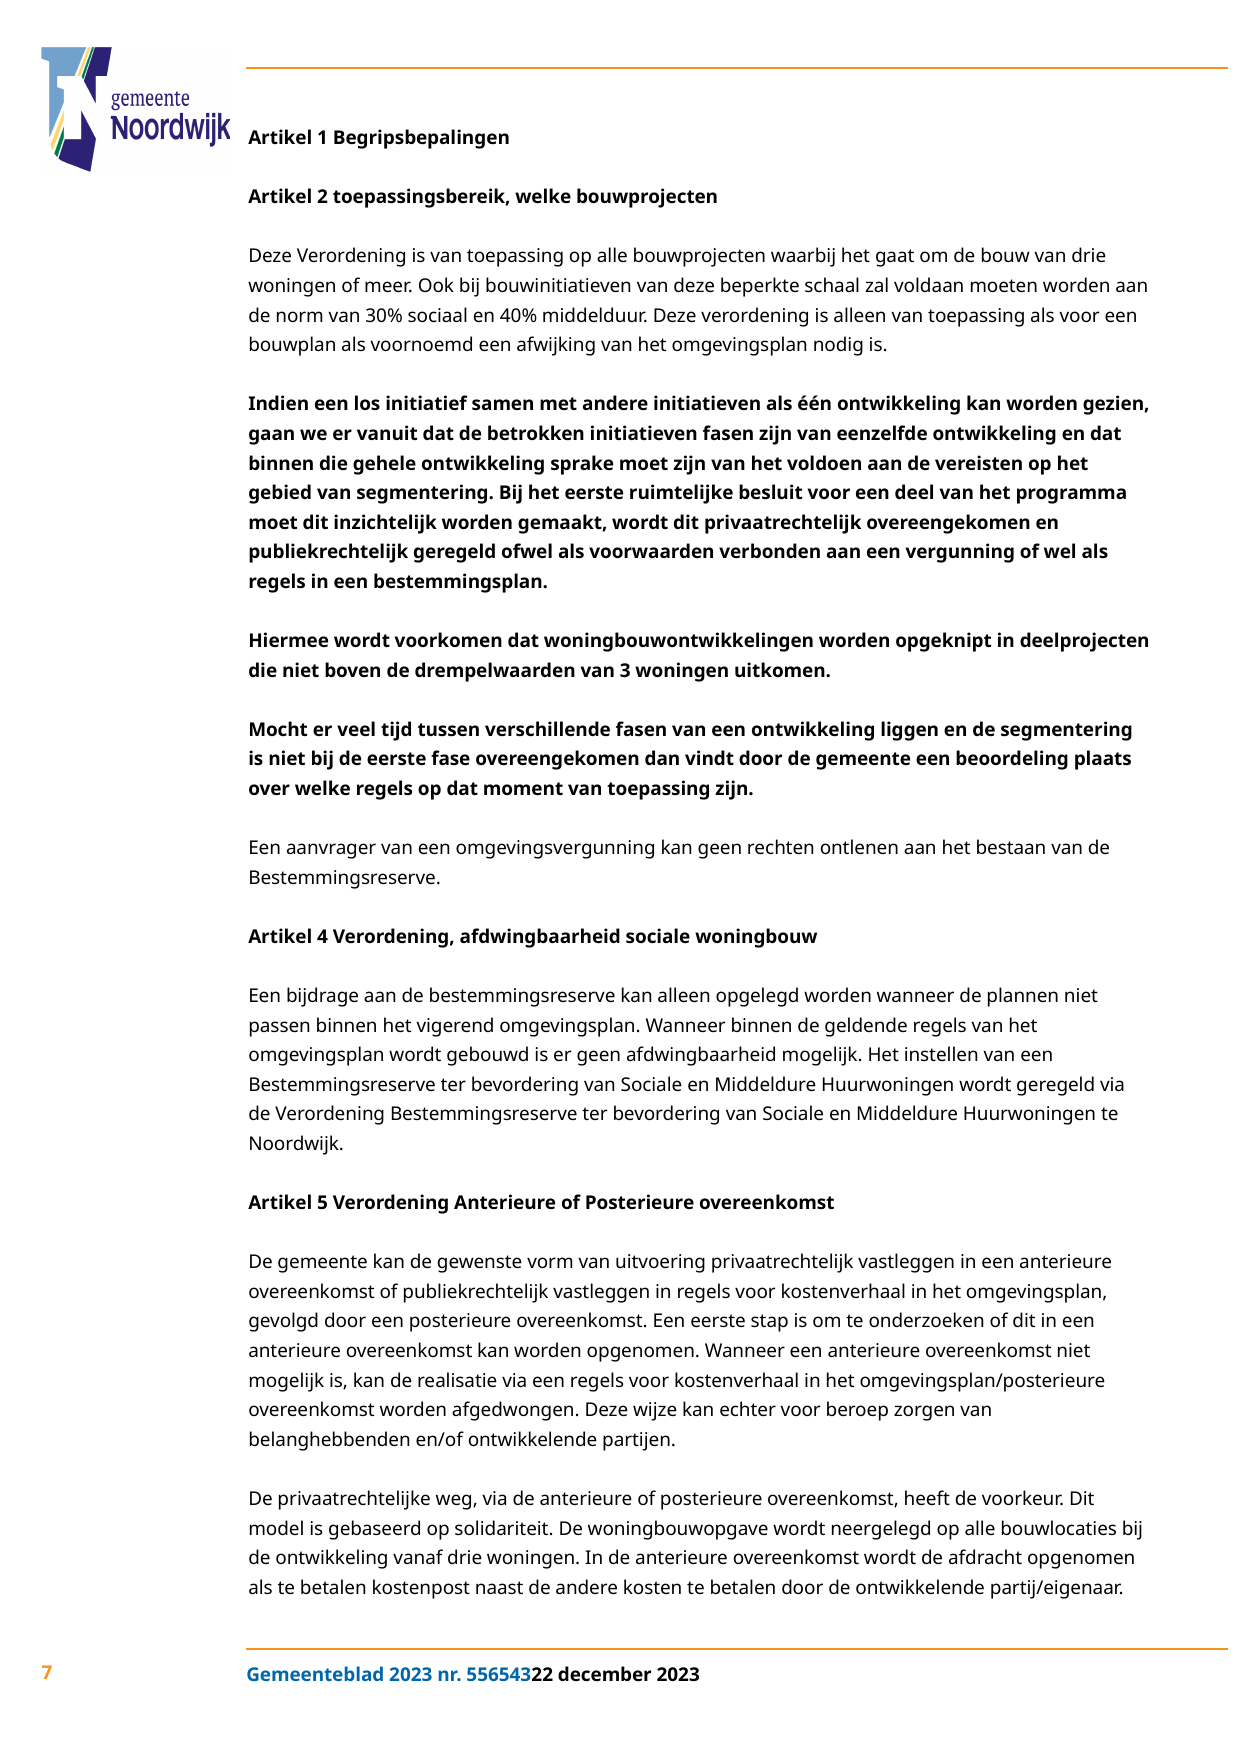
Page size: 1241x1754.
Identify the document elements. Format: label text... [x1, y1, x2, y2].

text De privaatrechtelijke weg, via de anterieure of posterieure overeenkomst, heeft de voorkeur. Dit model is gebaseerd op solidariteit. De woningbouwopgave wordt neergelegd op alle bouwlocaties bij de ontwikkeling vanaf drie woningen. In de anterieure overeenkomst wordt de afdracht opgenomen als te betalen kostenpost naast de andere kosten te betalen door de ontwikkelende partij/eigenaar. [248, 1485, 1152, 1600]
text Mocht er veel tijd tussen verschillende fasen van een ontwikkeling liggen en de segmentering is niet bij de eerste fase overeengekomen dan vindt door de gemeente een beoordeling plaats over welke regels op dat moment van toepassing zijn. [248, 716, 1152, 801]
text Artikel 4 Verordening, afdwingbaarheid sociale woningbouw [248, 923, 1152, 949]
text Artikel 1 Begripsbepalingen [248, 124, 1152, 150]
text Hiermee wordt voorkomen dat woningbouwontwikkelingen worden opgeknipt in deelprojecten die niet boven de drempelwaarden van 3 woningen uitkomen. [248, 627, 1152, 683]
text Artikel 5 Verordening Anterieure of Posterieure overeenkomst [248, 1189, 1152, 1215]
text Indien een los initiatief samen met andere initiatieven als één ontwikkeling kan worden gezien, gaan we er vanuit dat de betrokken initiatieven fasen zijn van eenzelfde ontwikkeling en dat binnen die gehele ontwikkeling sprake moet zijn van het voldoen aan de vereisten op het gebied van segmentering. Bij het eerste ruimtelijke besluit voor een deel van het programma moet dit inzichtelijk worden gemaakt, wordt dit privaatrechtelijk overeengekomen en publiekrechtelijk geregeld ofwel als voorwaarden verbonden aan een vergunning of wel als regels in een bestemmingsplan. [248, 391, 1152, 594]
text Een bijdrage aan de bestemmingsreserve kan alleen opgelegd worden wanneer de plannen niet passen binnen het vigerend omgevingsplan. Wanneer binnen de geldende regels van het omgevingsplan wordt gebouwd is er geen afdwingbaarheid mogelijk. Het instellen van een Bestemmingsreserve ter bevordering van Sociale en Middeldure Huurwoningen wordt geregeld via de Verordening Bestemmingsreserve ter bevordering van Sociale en Middeldure Huurwoningen te Noordwijk. [248, 982, 1152, 1156]
text De gemeente kan de gewenste vorm van uitvoering privaatrechtelijk vastleggen in een anterieure overeenkomst of publiekrechtelijk vastleggen in regels voor kostenverhaal in het omgevingsplan, gevolgd door een posterieure overeenkomst. Een eerste stap is om te onderzoeken of dit in een anterieure overeenkomst kan worden opgenomen. Wanneer een anterieure overeenkomst niet mogelijk is, kan de realisatie via een regels voor kostenverhaal in het omgevingsplan/posterieure overeenkomst worden afgedwongen. Deze wijze kan echter voor beroep zorgen van belanghebbenden en/of ontwikkelende partijen. [248, 1248, 1152, 1452]
text Artikel 2 toepassingsbereik, welke bouwprojecten [248, 183, 1152, 209]
text Een aanvrager van een omgevingsvergunning kan geen rechten ontlenen aan het bestaan van de Bestemmingsreserve. [248, 834, 1152, 890]
text Deze Verordening is van toepassing op alle bouwprojecten waarbij het gaat om de bouw van drie woningen of meer. Ook bij bouwinitiatieven van deze beperkte schaal zal voldaan moeten worden aan de norm van 30% sociaal en 40% middelduur. Deze verordening is alleen van toepassing als voor een bouwplan als voornoemd een afwijking van het omgevingsplan nodig is. [248, 243, 1152, 357]
picture [41, 47, 231, 172]
